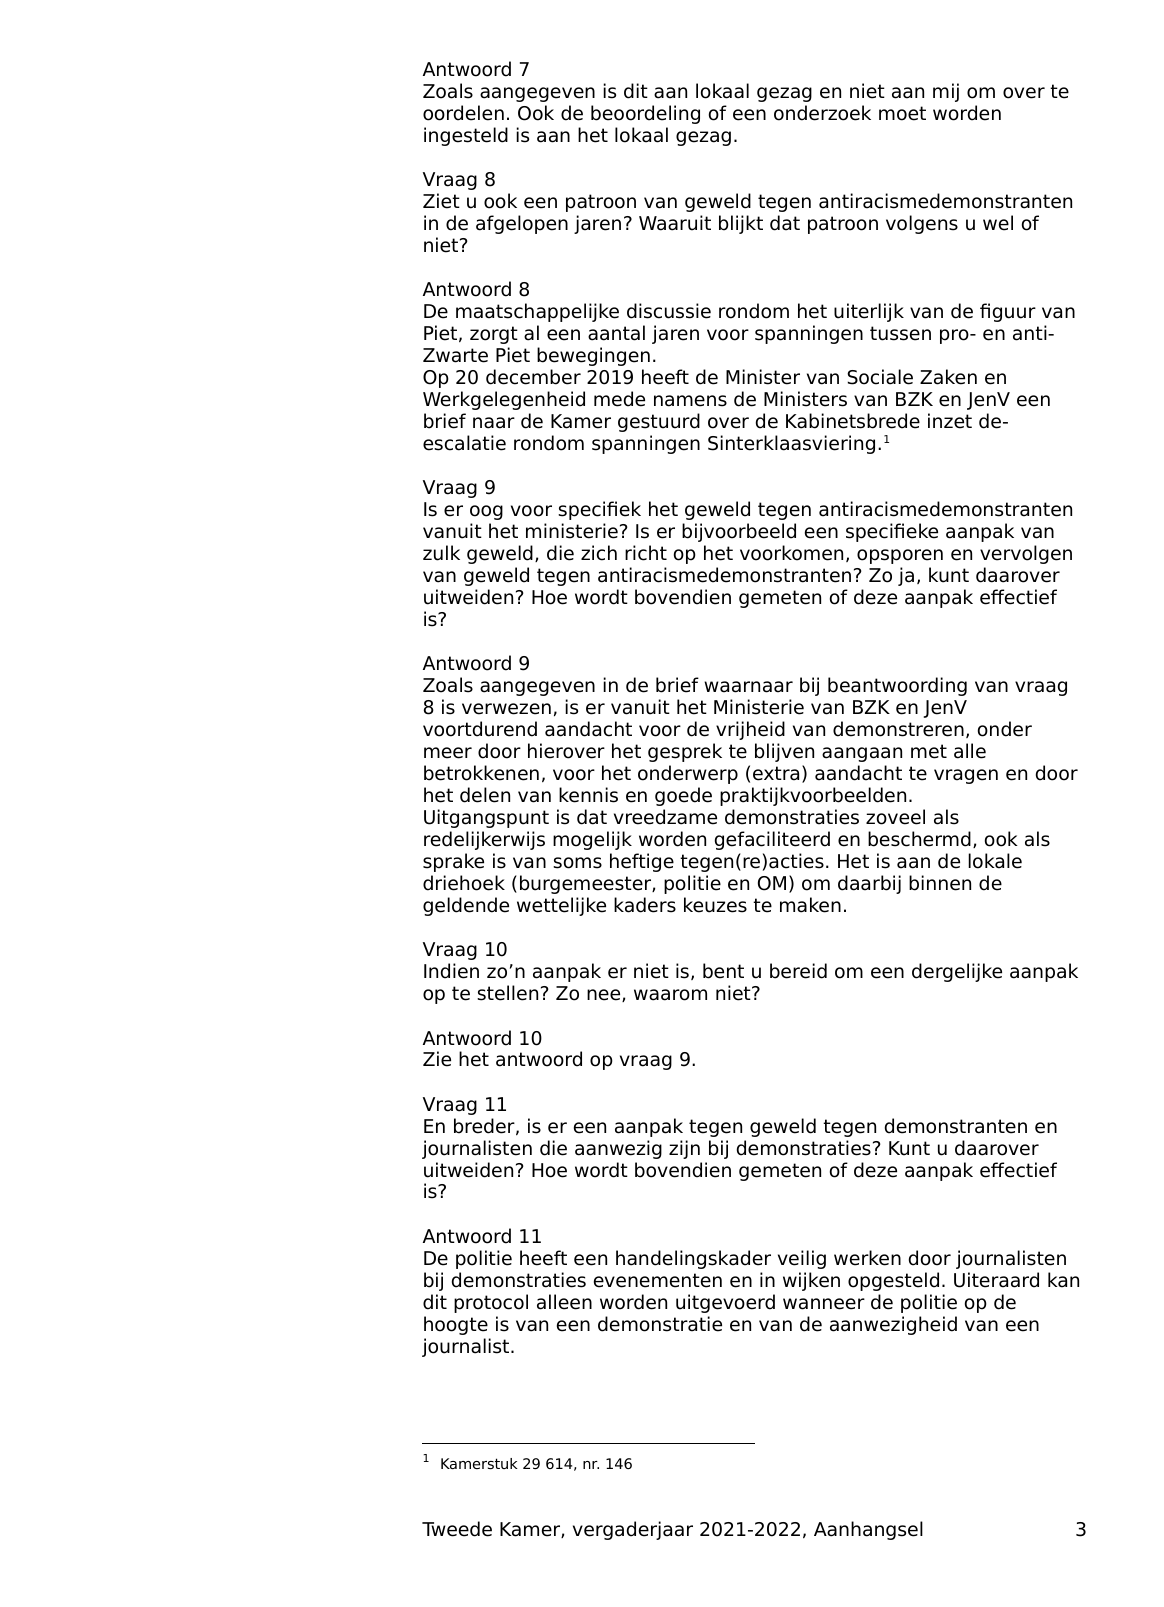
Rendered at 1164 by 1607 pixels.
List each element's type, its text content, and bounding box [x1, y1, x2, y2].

text Antwoord 11 [422, 1226, 1087, 1248]
text Vraag 11 [422, 1093, 1087, 1116]
text Zoals aangegeven in de brief waarnaar bij beantwoording van vraag 8 is verwezen, is er vanuit het Ministerie van BZK en JenV voortdurend aandacht voor de vrijheid van demonstreren, onder meer door hierover het gesprek te blijven aangaan met alle betrokkenen, voor het onderwerp (extra) aandacht te vragen en door het delen van kennis en goede praktijkvoorbeelden. [422, 675, 1087, 807]
text Uitgangspunt is dat vreedzame demonstraties zoveel als redelijkerwijs mogelijk worden gefaciliteerd en beschermd, ook als sprake is van soms heftige tegen(re)acties. Het is aan de lokale driehoek (burgemeester, politie en OM) om daarbij binnen de geldende wettelijke kaders keuzes te maken. [422, 807, 1087, 917]
text Op 20 december 2019 heeft de Minister van Sociale Zaken en Werkgelegenheid mede namens de Ministers van BZK en JenV een brief naar de Kamer gestuurd over de Kabinetsbrede inzet de-escalatie rondom spanningen Sinterklaasviering. [422, 367, 1087, 455]
text De maatschappelijke discussie rondom het uiterlijk van de figuur van Piet, zorgt al een aantal jaren voor spanningen tussen pro- en anti-Zwarte Piet bewegingen. [422, 301, 1087, 367]
text Vraag 8 [422, 169, 1087, 191]
text De politie heeft een handelingskader veilig werken door journalisten bij demonstraties evenementen en in wijken opgesteld. Uiteraard kan dit protocol alleen worden uitgevoerd wanneer de politie op de hoogte is van een demonstratie en van de aanwezigheid van een journalist. [422, 1248, 1087, 1357]
text Indien zo’n aanpak er niet is, bent u bereid om een dergelijke aanpak op te stellen? Zo nee, waarom niet? [422, 961, 1087, 1005]
text Antwoord 8 [422, 279, 1087, 301]
text Kamerstuk 29 614, nr. 146 [422, 1452, 1087, 1474]
text Antwoord 9 [422, 653, 1087, 675]
text Zoals aangegeven is dit aan lokaal gezag en niet aan mij om over te oordelen. Ook de beoordeling of een onderzoek moet worden ingesteld is aan het lokaal gezag. [422, 81, 1087, 147]
text Zie het antwoord op vraag 9. [422, 1049, 1087, 1071]
text Is er oog voor specifiek het geweld tegen antiracismedemonstranten vanuit het ministerie? Is er bijvoorbeeld een specifieke aanpak van zulk geweld, die zich richt op het voorkomen, opsporen en vervolgen van geweld tegen antiracismedemonstranten? Zo ja, kunt daarover uitweiden? Hoe wordt bovendien gemeten of deze aanpak effectief is? [422, 499, 1087, 631]
text Antwoord 10 [422, 1027, 1087, 1049]
text Antwoord 7 [422, 59, 1087, 81]
text Ziet u ook een patroon van geweld tegen antiracismedemonstranten in de afgelopen jaren? Waaruit blijkt dat patroon volgens u wel of niet? [422, 191, 1087, 257]
text Vraag 10 [422, 939, 1087, 961]
text Vraag 9 [422, 477, 1087, 499]
text En breder, is er een aanpak tegen geweld tegen demonstranten en journalisten die aanwezig zijn bij demonstraties? Kunt u daarover uitweiden? Hoe wordt bovendien gemeten of deze aanpak effectief is? [422, 1116, 1087, 1203]
